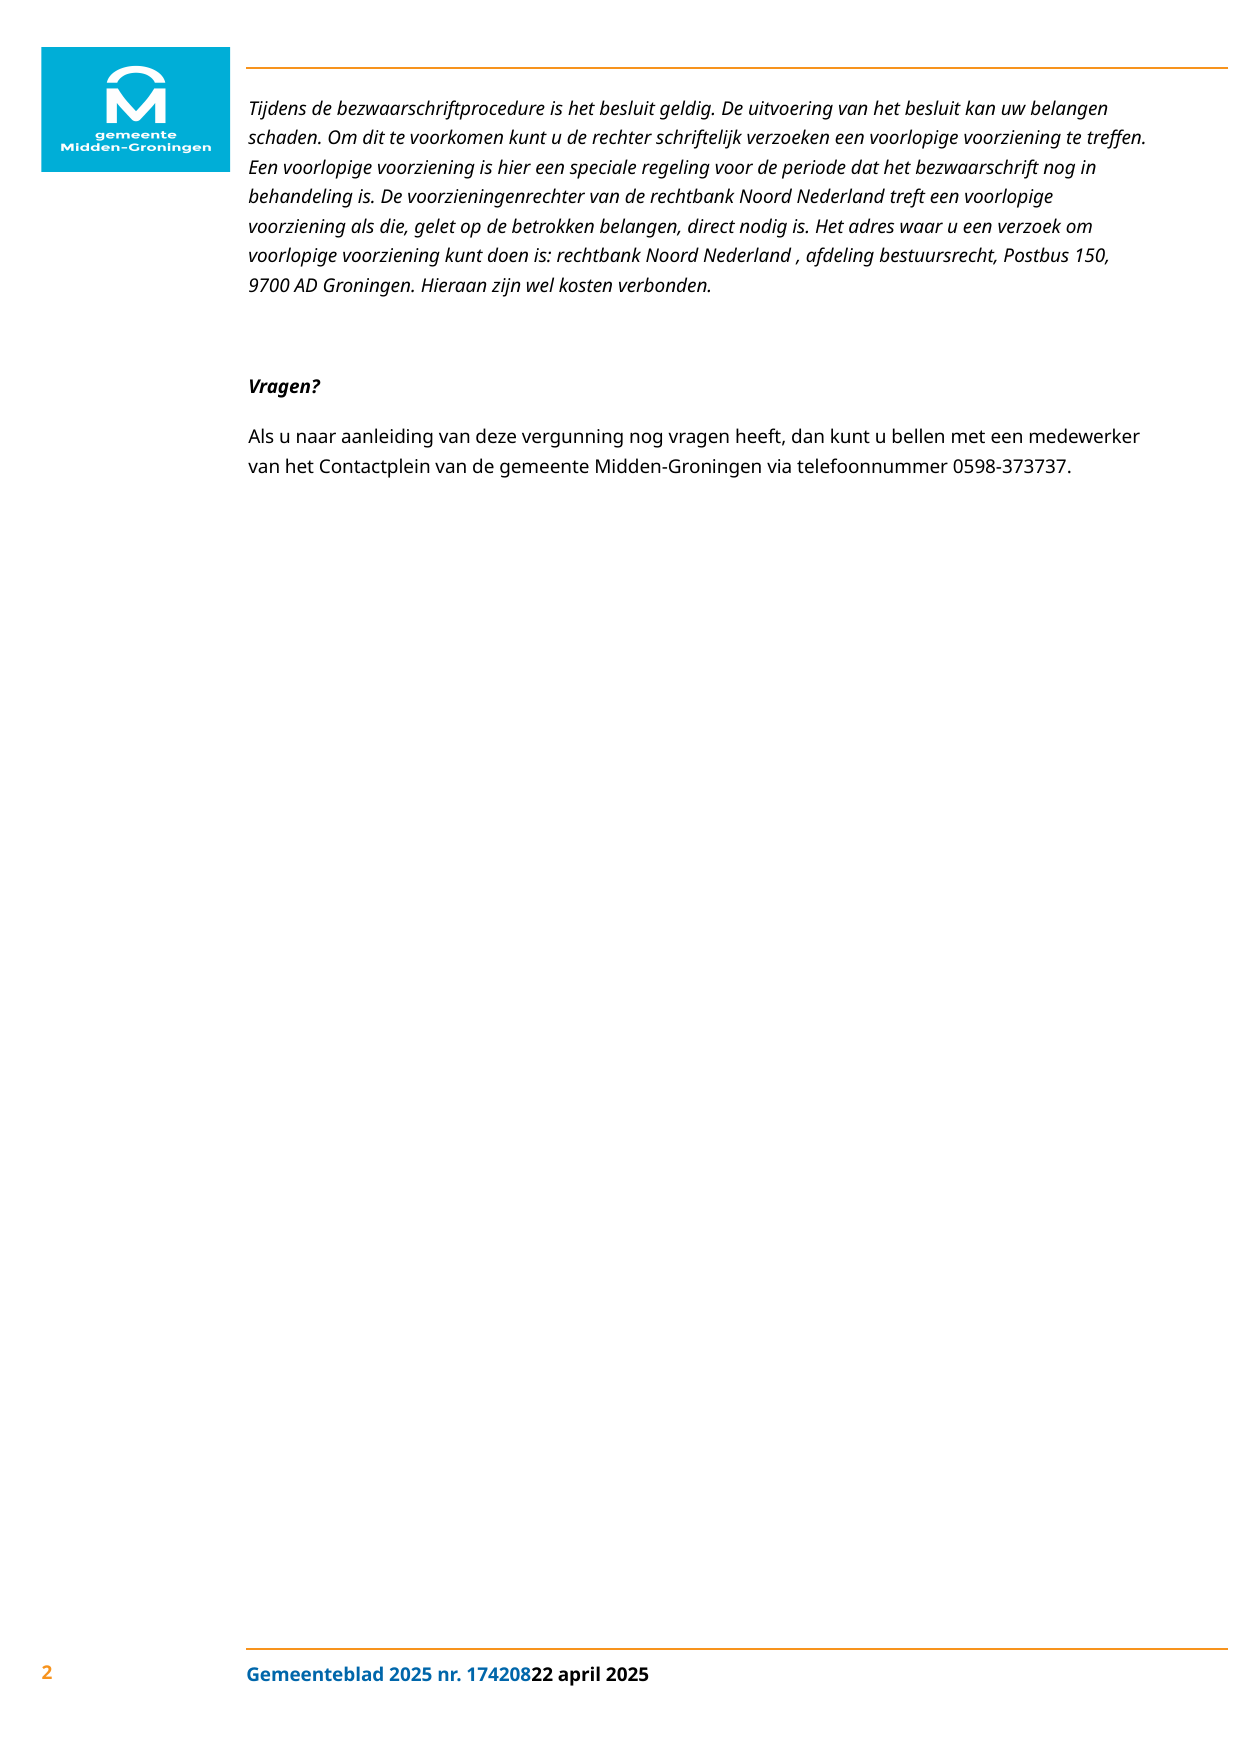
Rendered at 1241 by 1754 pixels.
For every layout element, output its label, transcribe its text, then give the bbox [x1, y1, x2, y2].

picture [108, 66, 164, 82]
picture [184, 146, 190, 153]
text Als u naar aanleiding van deze vergunning nog vragen heeft, dan kunt u bellen met een medewerker van het Contactplein van de gemeente Midden-Groningen via telefoonnummer 0598-373737. [248, 423, 1152, 479]
text Vragen? [248, 373, 1152, 399]
text Tijdens de bezwaarschriftprocedure is het besluit geldig. De uitvoering van het besluit kan uw belangen schaden. Om dit te voorkomen kunt u de rechter schriftelijk verzoeken een voorlopige voorziening te treffen. Een voorlopige voorziening is hier een speciale regeling voor de periode dat het bezwaarschrift nog in behandeling is. De voorzieningenrechter van de rechtbank Noord Nederland treft een voorlopige voorziening als die, gelet op de betrokken belangen, direct nodig is. Het adres waar u een verzoek om voorlopige voorziening kunt doen is: rechtbank Noord Nederland , afdeling bestuursrecht, Postbus 150, 9700 AD Groningen. Hieraan zijn wel kosten verbonden. [248, 95, 1152, 298]
picture [107, 89, 165, 122]
